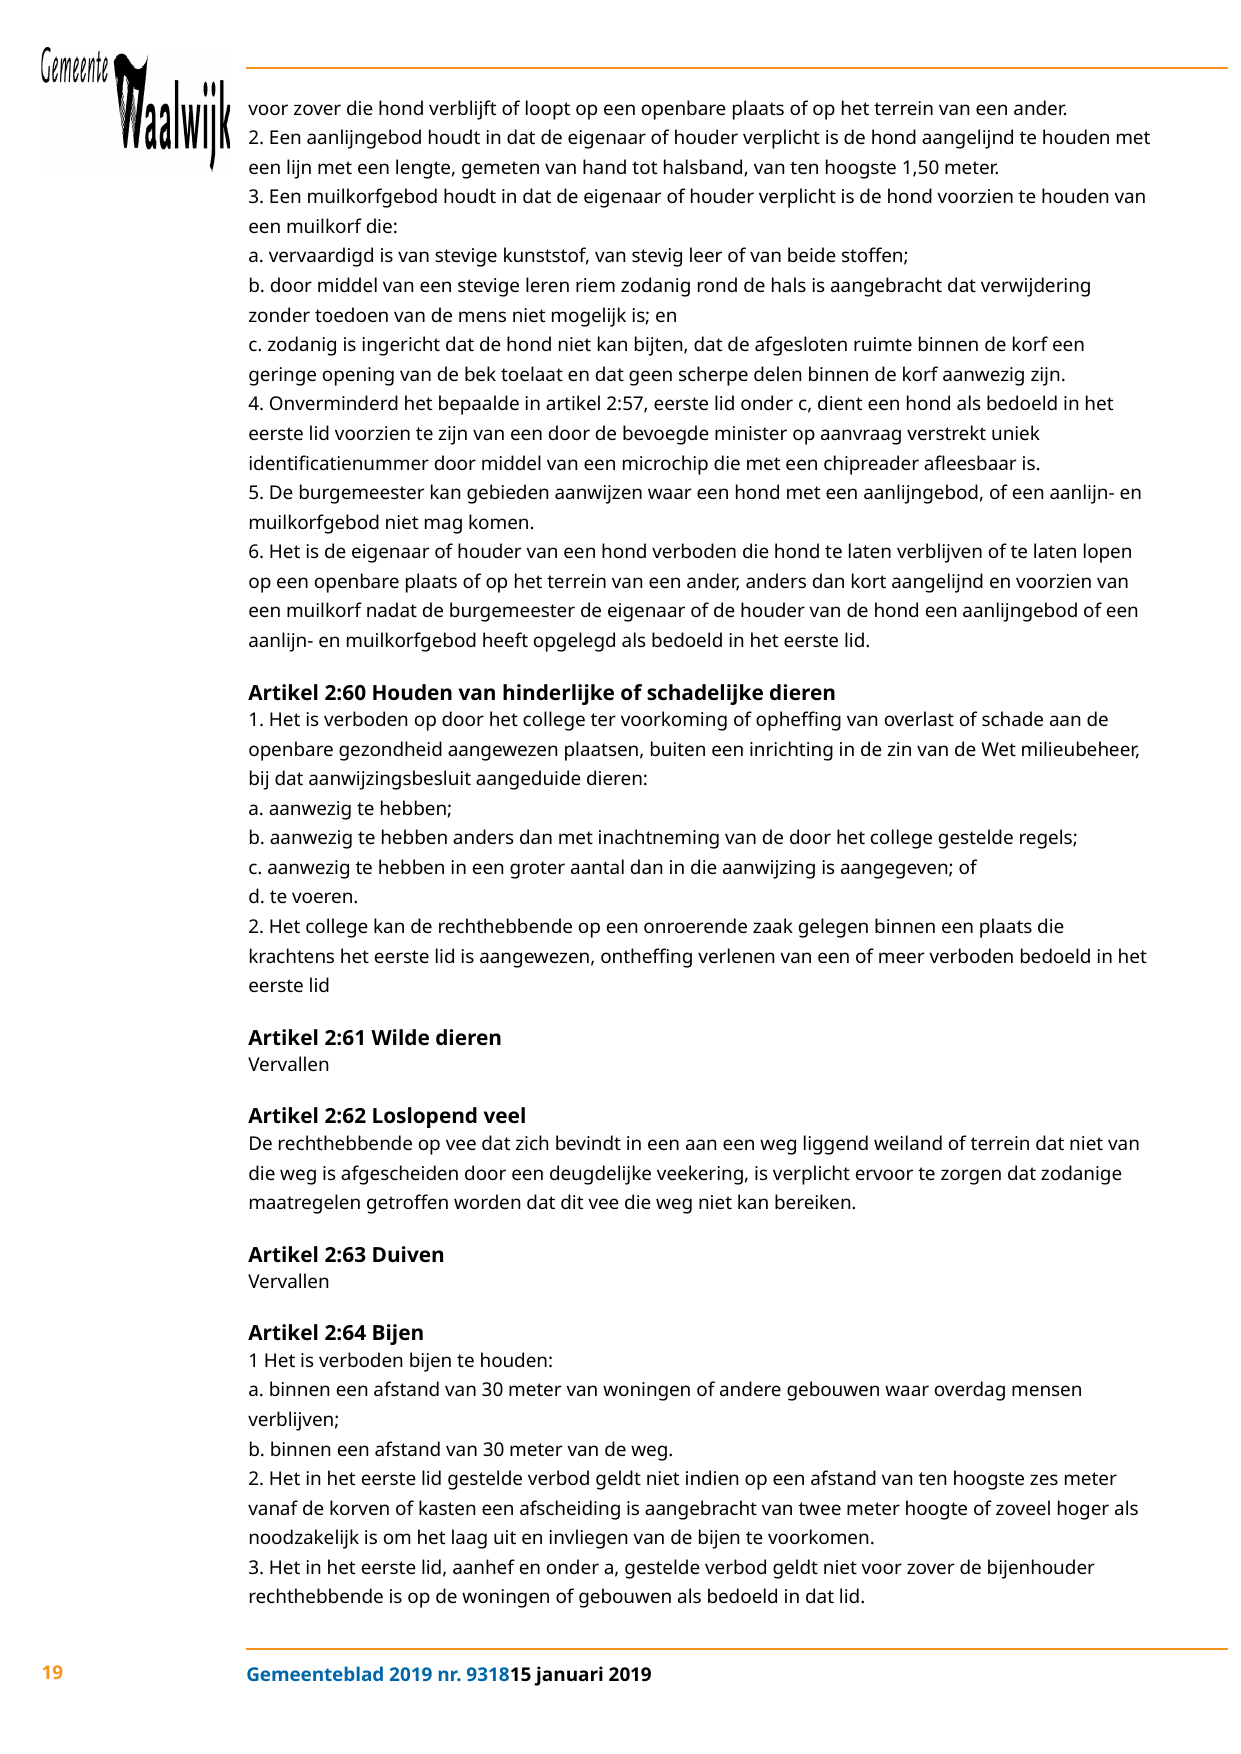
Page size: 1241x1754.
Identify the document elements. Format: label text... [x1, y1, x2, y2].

text 1 Het is verboden bijen te houden: [248, 1347, 1152, 1373]
text Artikel 2:63 Duiven [248, 1240, 1152, 1268]
text Artikel 2:64 Bijen [248, 1318, 1152, 1347]
text b. door middel van een stevige leren riem zodanig rond de hals is aangebracht dat verwijdering zonder toedoen van de mens niet mogelijk is; en [248, 272, 1152, 328]
text c. aanwezig te hebben in een groter aantal dan in die aanwijzing is aangegeven; of [248, 854, 1152, 880]
text b. aanwezig te hebben anders dan met inachtneming van de door het college gestelde regels; [248, 824, 1152, 850]
text voor zover die hond verblijft of loopt op een openbare plaats of op het terrein van een ander. [248, 95, 1152, 121]
text Artikel 2:62 Loslopend veel [248, 1102, 1152, 1130]
text 2. Een aanlijngebod houdt in dat de eigenaar of houder verplicht is de hond aangelijnd te houden met een lijn met een lengte, gemeten van hand tot halsband, van ten hoogste 1,50 meter. [248, 124, 1152, 180]
text 3. Een muilkorfgebod houdt in dat de eigenaar of houder verplicht is de hond voorzien te houden van een muilkorf die: [248, 183, 1152, 239]
text Artikel 2:60 Houden van hinderlijke of schadelijke dieren [248, 678, 1152, 706]
text 6. Het is de eigenaar of houder van een hond verboden die hond te laten verblijven of te laten lopen op een openbare plaats of op het terrein van een ander, anders dan kort aangelijnd en voorzien van een muilkorf nadat de burgemeester de eigenaar of de houder van de hond een aanlijngebod of een aanlijn- en muilkorfgebod heeft opgelegd als bedoeld in het eerste lid. [248, 538, 1152, 653]
text d. te voeren. [248, 884, 1152, 909]
text 5. De burgemeester kan gebieden aanwijzen waar een hond met een aanlijngebod, of een aanlijn- en muilkorfgebod niet mag komen. [248, 479, 1152, 535]
text a. binnen een afstand van 30 meter van woningen of andere gebouwen waar overdag mensen verblijven; [248, 1377, 1152, 1432]
text b. binnen een afstand van 30 meter van de weg. [248, 1436, 1152, 1461]
text Vervallen [248, 1268, 1152, 1294]
text Vervallen [248, 1051, 1152, 1077]
text 4. Onverminderd het bepaalde in artikel 2:57, eerste lid onder c, dient een hond als bedoeld in het eerste lid voorzien te zijn van een door de bevoegde minister op aanvraag verstrekt uniek identificatienummer door middel van een microchip die met een chipreader afleesbaar is. [248, 391, 1152, 476]
text 3. Het in het eerste lid, aanhef en onder a, gestelde verbod geldt niet voor zover de bijenhouder rechthebbende is op de woningen of gebouwen als bedoeld in dat lid. [248, 1554, 1152, 1609]
text 2. Het in het eerste lid gestelde verbod geldt niet indien op een afstand van ten hoogste zes meter vanaf de korven of kasten een afscheiding is aangebracht van twee meter hoogte of zoveel hoger als noodzakelijk is om het laag uit en invliegen van de bijen te voorkomen. [248, 1465, 1152, 1550]
picture [41, 47, 231, 172]
text a. vervaardigd is van stevige kunststof, van stevig leer of van beide stoffen; [248, 243, 1152, 268]
text De rechthebbende op vee dat zich bevindt in een aan een weg liggend weiland of terrein dat niet van die weg is afgescheiden door een deugdelijke veekering, is verplicht ervoor te zorgen dat zodanige maatregelen getroffen worden dat dit vee die weg niet kan bereiken. [248, 1130, 1152, 1215]
text 1. Het is verboden op door het college ter voorkoming of opheffing van overlast of schade aan de openbare gezondheid aangewezen plaatsen, buiten een inrichting in de zin van de Wet milieubeheer, bij dat aanwijzingsbesluit aangeduide dieren: [248, 706, 1152, 791]
text 2. Het college kan de rechthebbende op een onroerende zaak gelegen binnen een plaats die krachtens het eerste lid is aangewezen, ontheffing verlenen van een of meer verboden bedoeld in het eerste lid [248, 913, 1152, 998]
text Artikel 2:61 Wilde dieren [248, 1023, 1152, 1051]
text c. zodanig is ingericht dat de hond niet kan bijten, dat de afgesloten ruimte binnen de korf een geringe opening van de bek toelaat en dat geen scherpe delen binnen de korf aanwezig zijn. [248, 331, 1152, 387]
text a. aanwezig te hebben; [248, 795, 1152, 821]
